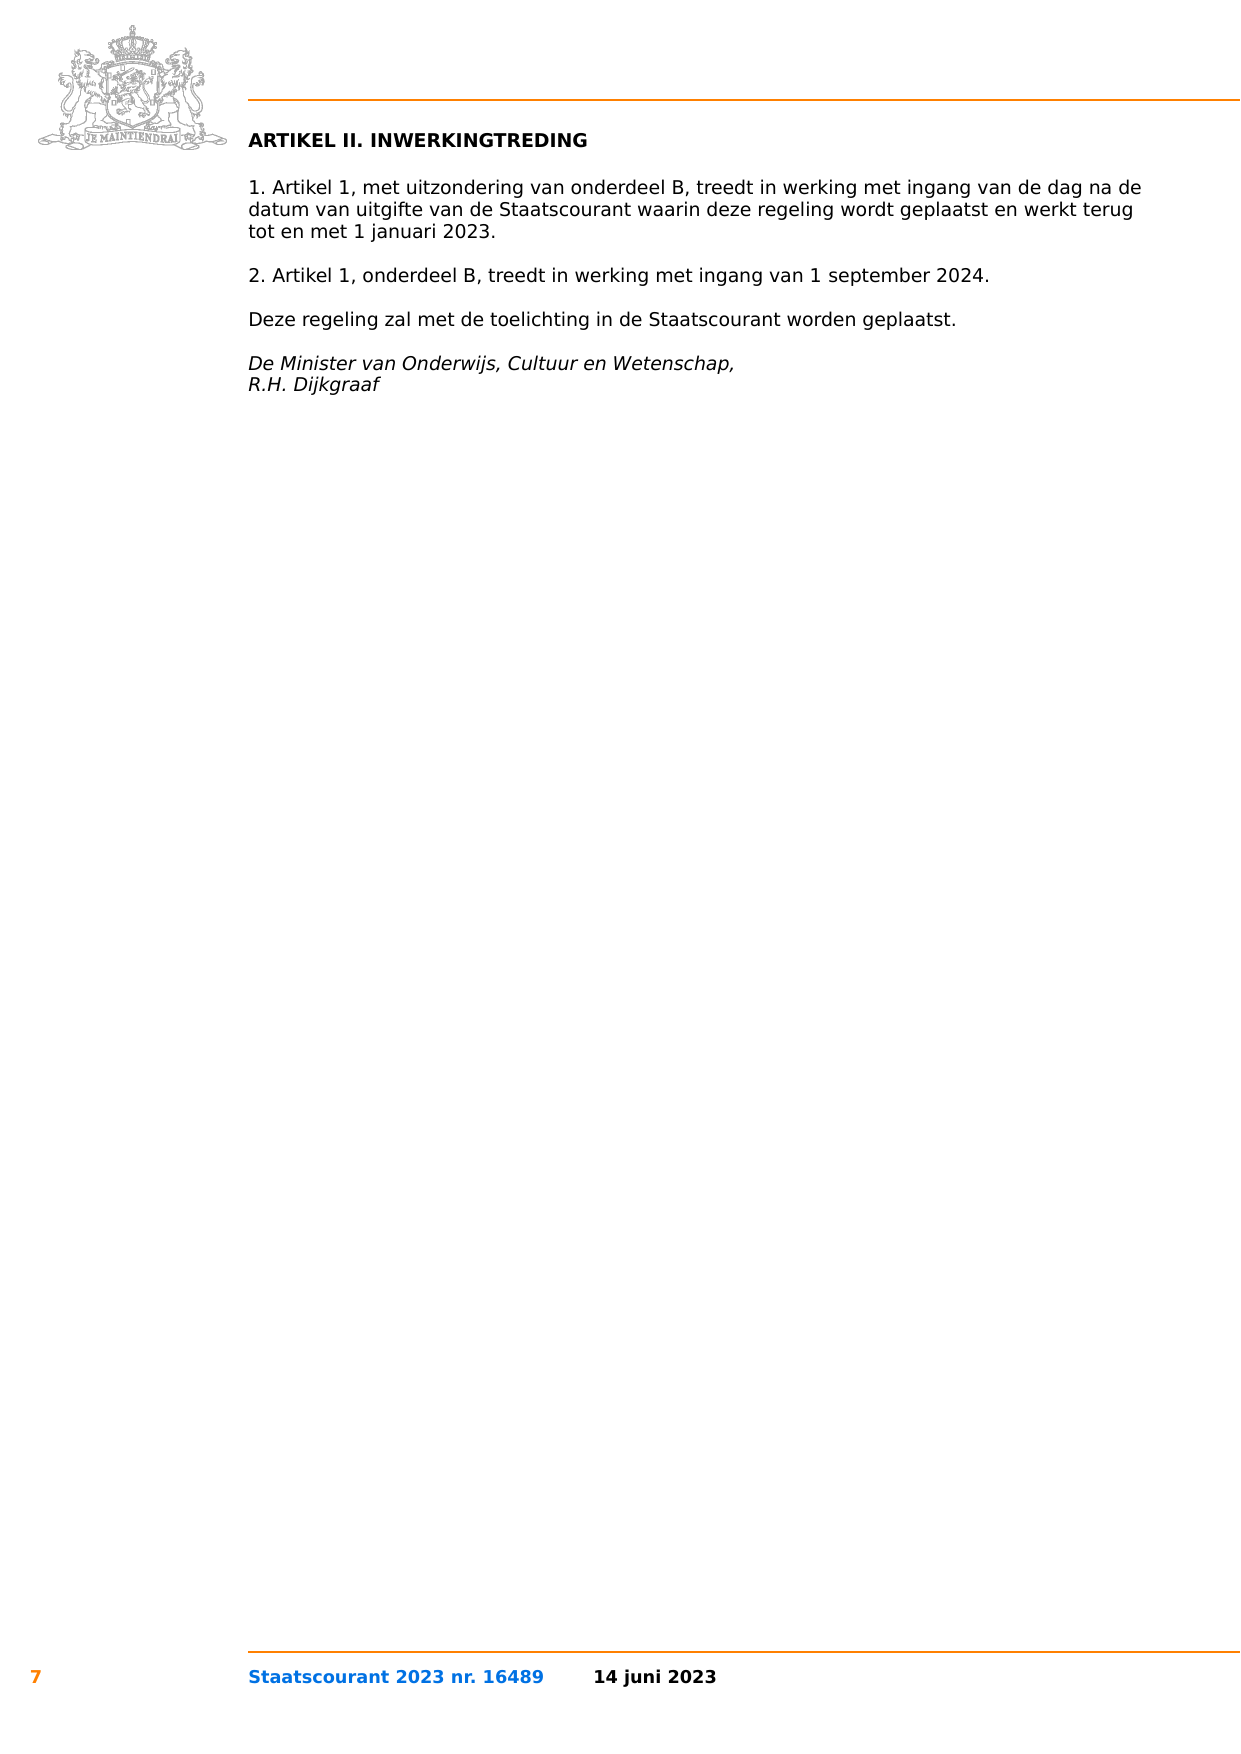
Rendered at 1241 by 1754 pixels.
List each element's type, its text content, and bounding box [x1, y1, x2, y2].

text Deze regeling zal met de toelichting in de Staatscourant worden geplaatst. [248, 308, 1163, 331]
text 1. Artikel 1, met uitzondering van onderdeel B, treedt in werking met ingang van de dag na de datum van uitgifte van de Staatscourant waarin deze regeling wordt geplaatst en werkt terug tot en met 1 januari 2023. [248, 177, 1163, 243]
subtitle ARTIKEL II. INWERKINGTREDING [248, 130, 1163, 152]
picture [38, 25, 227, 150]
text 2. Artikel 1, onderdeel B, treedt in werking met ingang van 1 september 2024. [248, 265, 1163, 287]
text De Minister van Onderwijs, Cultuur en Wetenschap, R.H. Dijkgraaf [248, 352, 1163, 396]
